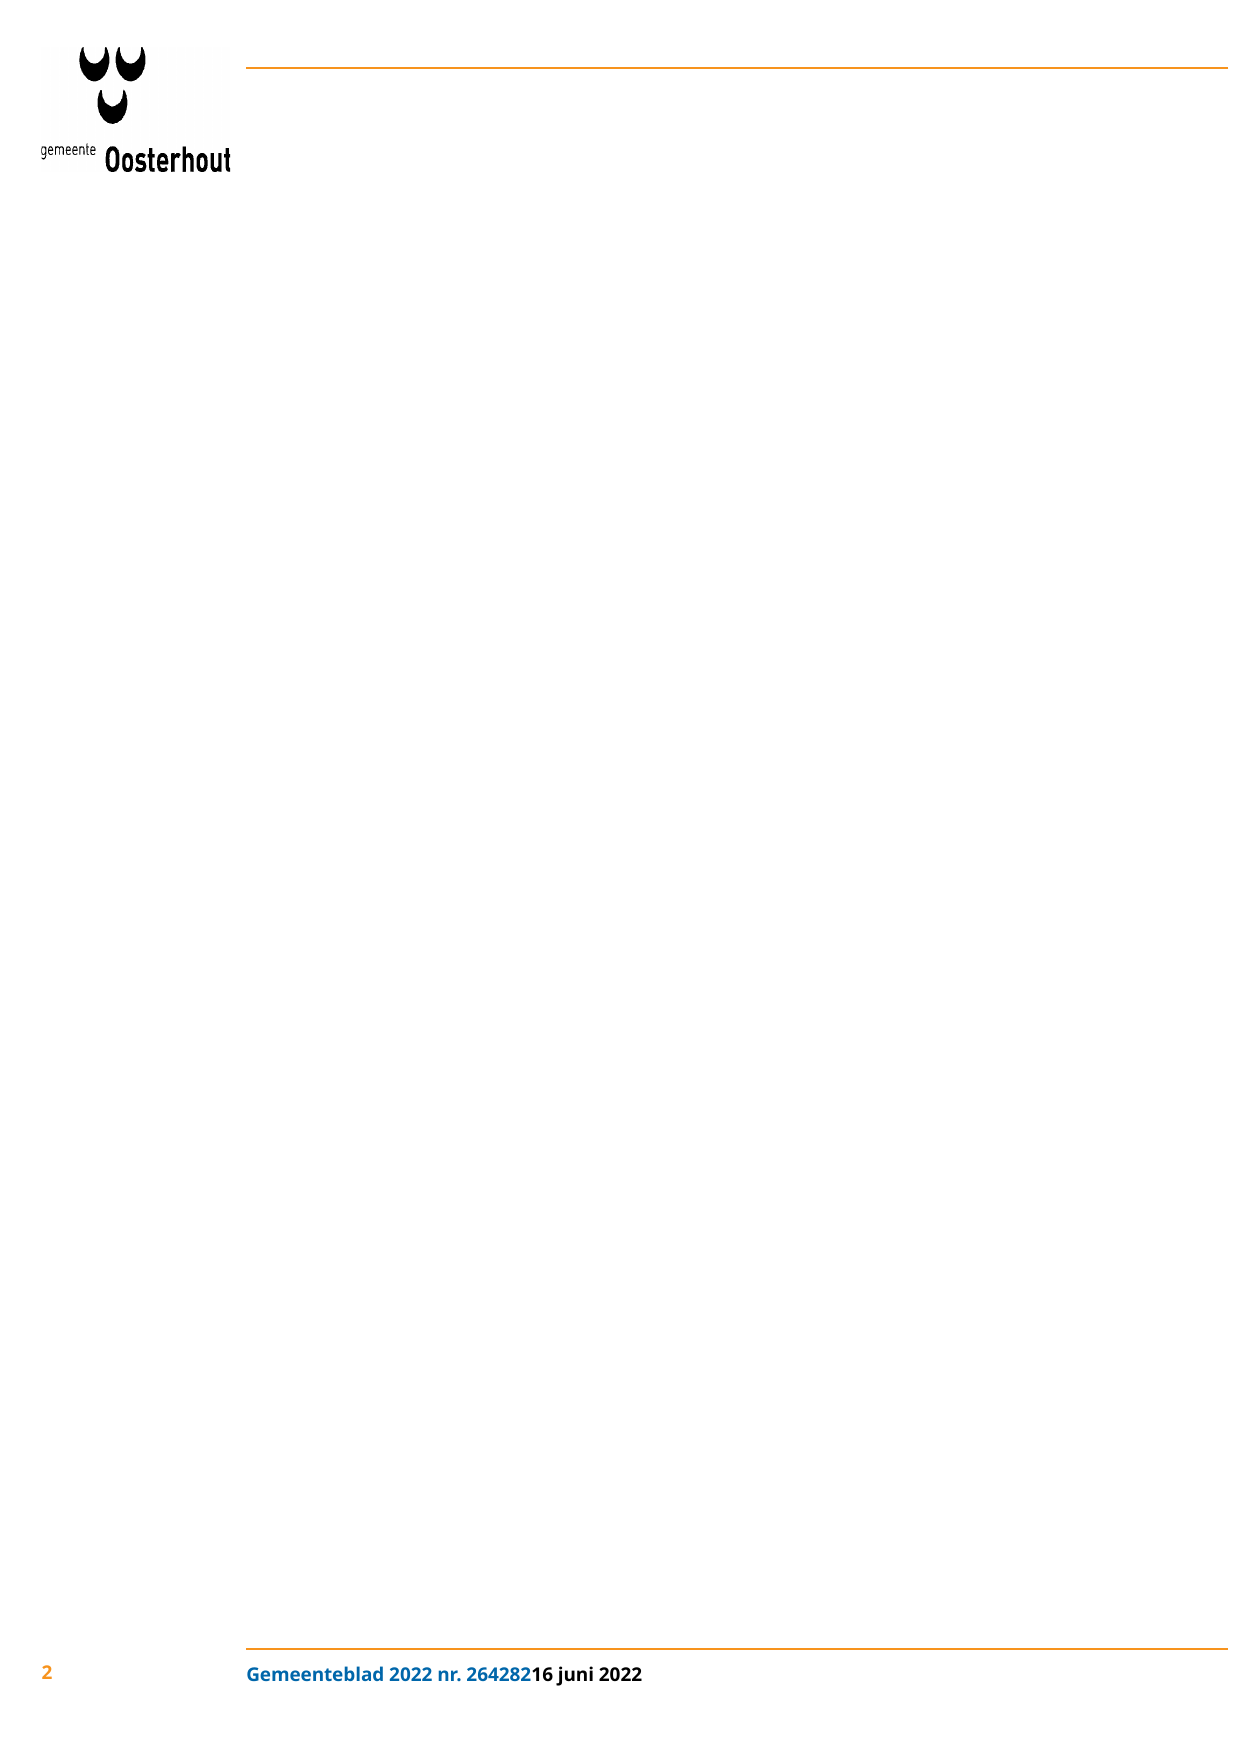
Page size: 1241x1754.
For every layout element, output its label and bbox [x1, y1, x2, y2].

picture [41, 47, 231, 172]
